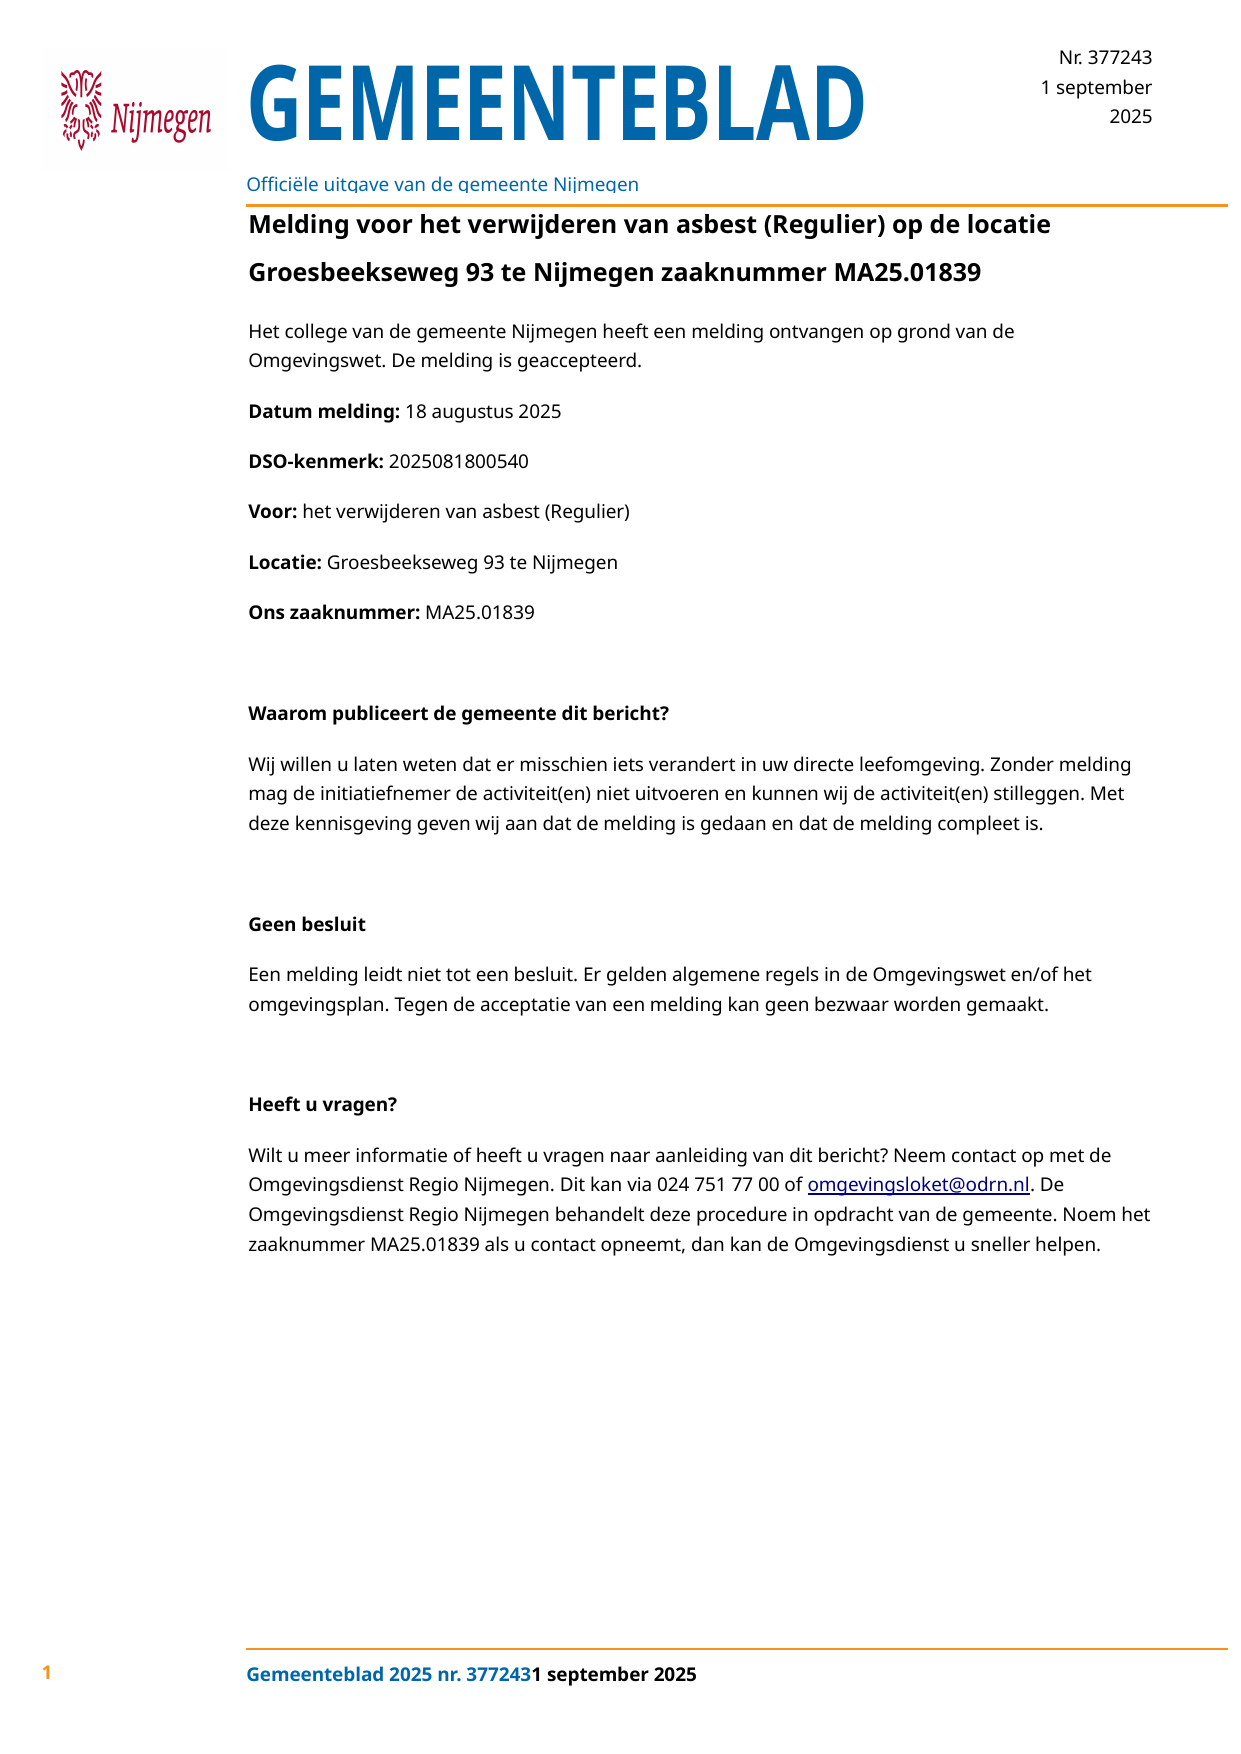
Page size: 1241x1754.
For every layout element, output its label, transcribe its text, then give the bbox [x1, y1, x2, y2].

text Geen besluit [248, 911, 1152, 937]
text Datum melding: 18 augustus 2025 [248, 398, 1152, 424]
text Melding voor het verwijderen van asbest (Regulier) op de locatie Groesbeekseweg 93 te Nijmegen zaaknummer MA25.01839 [248, 207, 1152, 288]
text Heeft u vragen? [248, 1092, 1152, 1117]
text Wilt u meer informatie of heeft u vragen naar aanleiding van dit bericht? Neem contact op met de Omgevingsdienst Regio Nijmegen. Dit kan via 024 751 77 00 of omgevingsloket@odrn.nl. De Omgevingsdienst Regio Nijmegen behandelt deze procedure in opdracht van de gemeente. Noem het zaaknummer MA25.01839 als u contact opneemt, dan kan de Omgevingsdienst u sneller helpen. [248, 1142, 1152, 1257]
text Wij willen u laten weten dat er misschien iets verandert in uw directe leefomgeving. Zonder melding mag de initiatiefnemer de activiteit(en) niet uitvoeren en kunnen wij de activiteit(en) stilleggen. Met deze kennisgeving geven wij aan dat de melding is gedaan en dat de melding compleet is. [248, 751, 1152, 836]
text Ons zaaknummer: MA25.01839 [248, 599, 1152, 625]
text Voor: het verwijderen van asbest (Regulier) [248, 499, 1152, 524]
picture [41, 47, 231, 172]
text Waarom publiceert de gemeente dit bericht? [248, 700, 1152, 726]
text Locatie: Groesbeekseweg 93 te Nijmegen [248, 549, 1152, 575]
text Een melding leidt niet tot een besluit. Er gelden algemene regels in de Omgevingswet en/of het omgevingsplan. Tegen de acceptatie van een melding kan geen bezwaar worden gemaakt. [248, 961, 1152, 1017]
text DSO-kenmerk: 2025081800540 [248, 448, 1152, 474]
text Het college van de gemeente Nijmegen heeft een melding ontvangen op grond van de Omgevingswet. De melding is geaccepteerd. [248, 318, 1152, 373]
